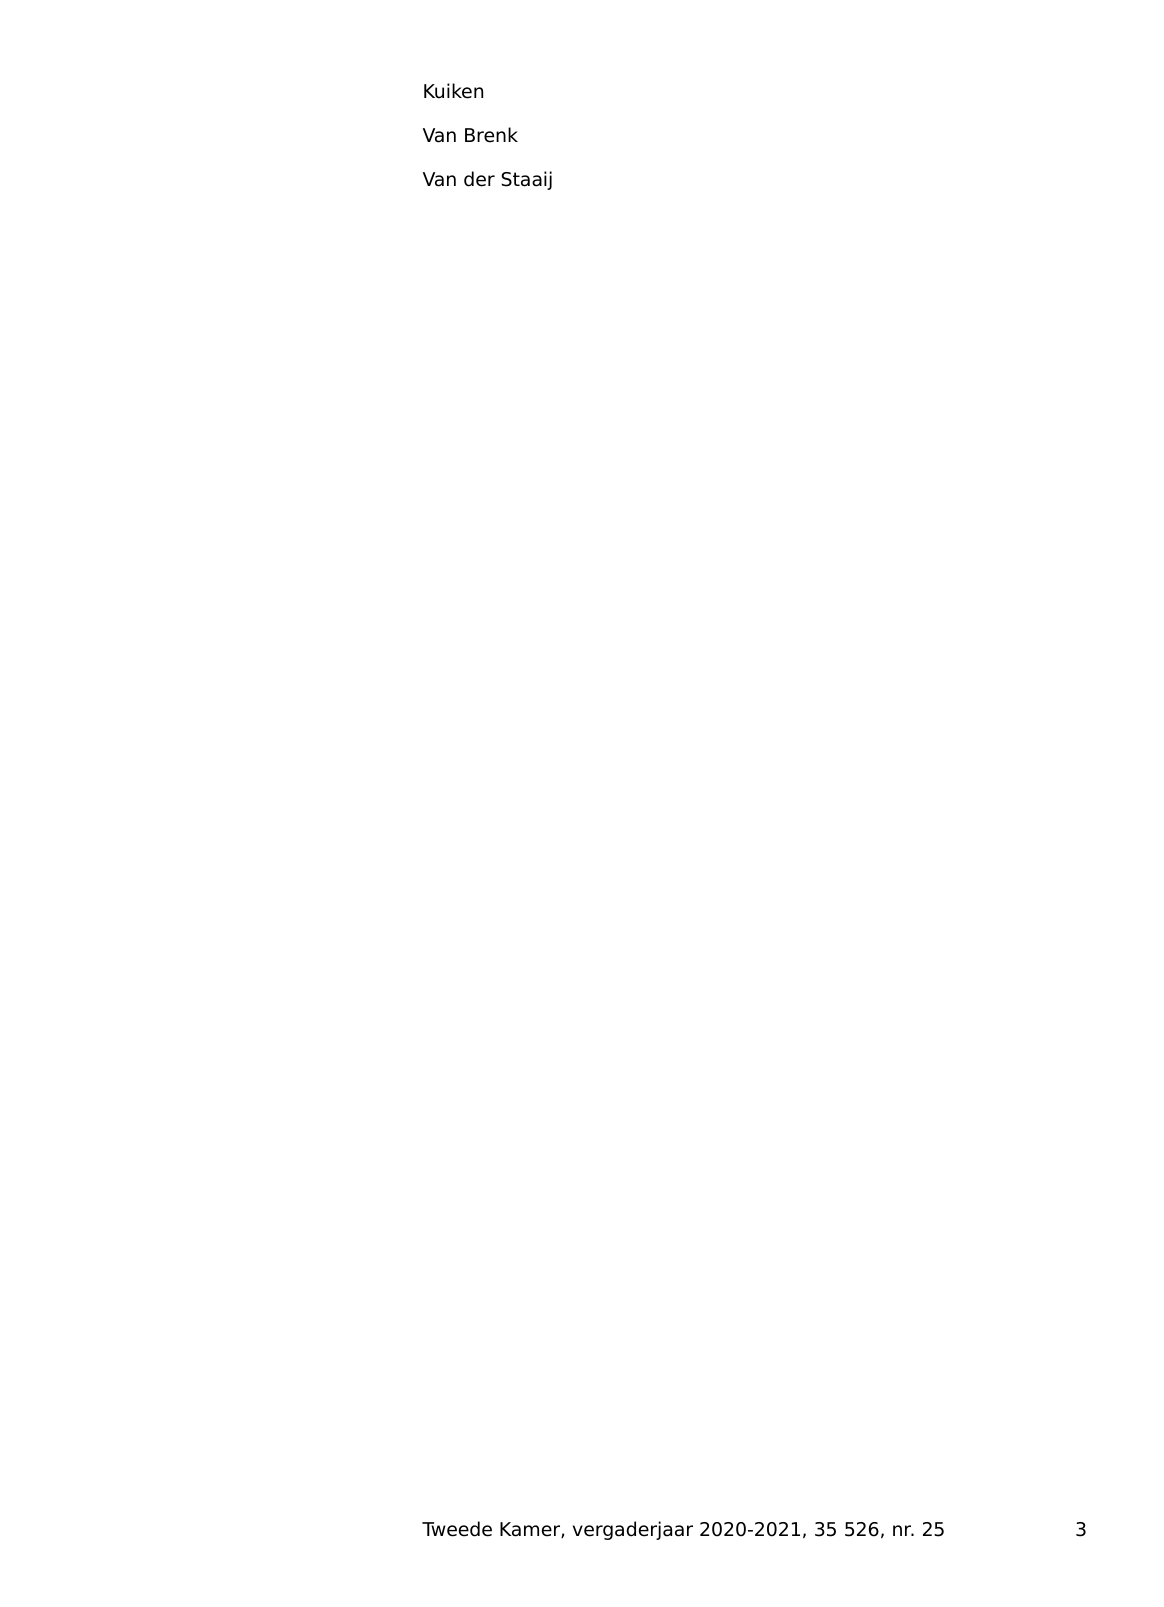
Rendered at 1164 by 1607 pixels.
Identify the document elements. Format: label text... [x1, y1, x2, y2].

text Kuiken Van Brenk Van der Staaij [422, 59, 1087, 191]
